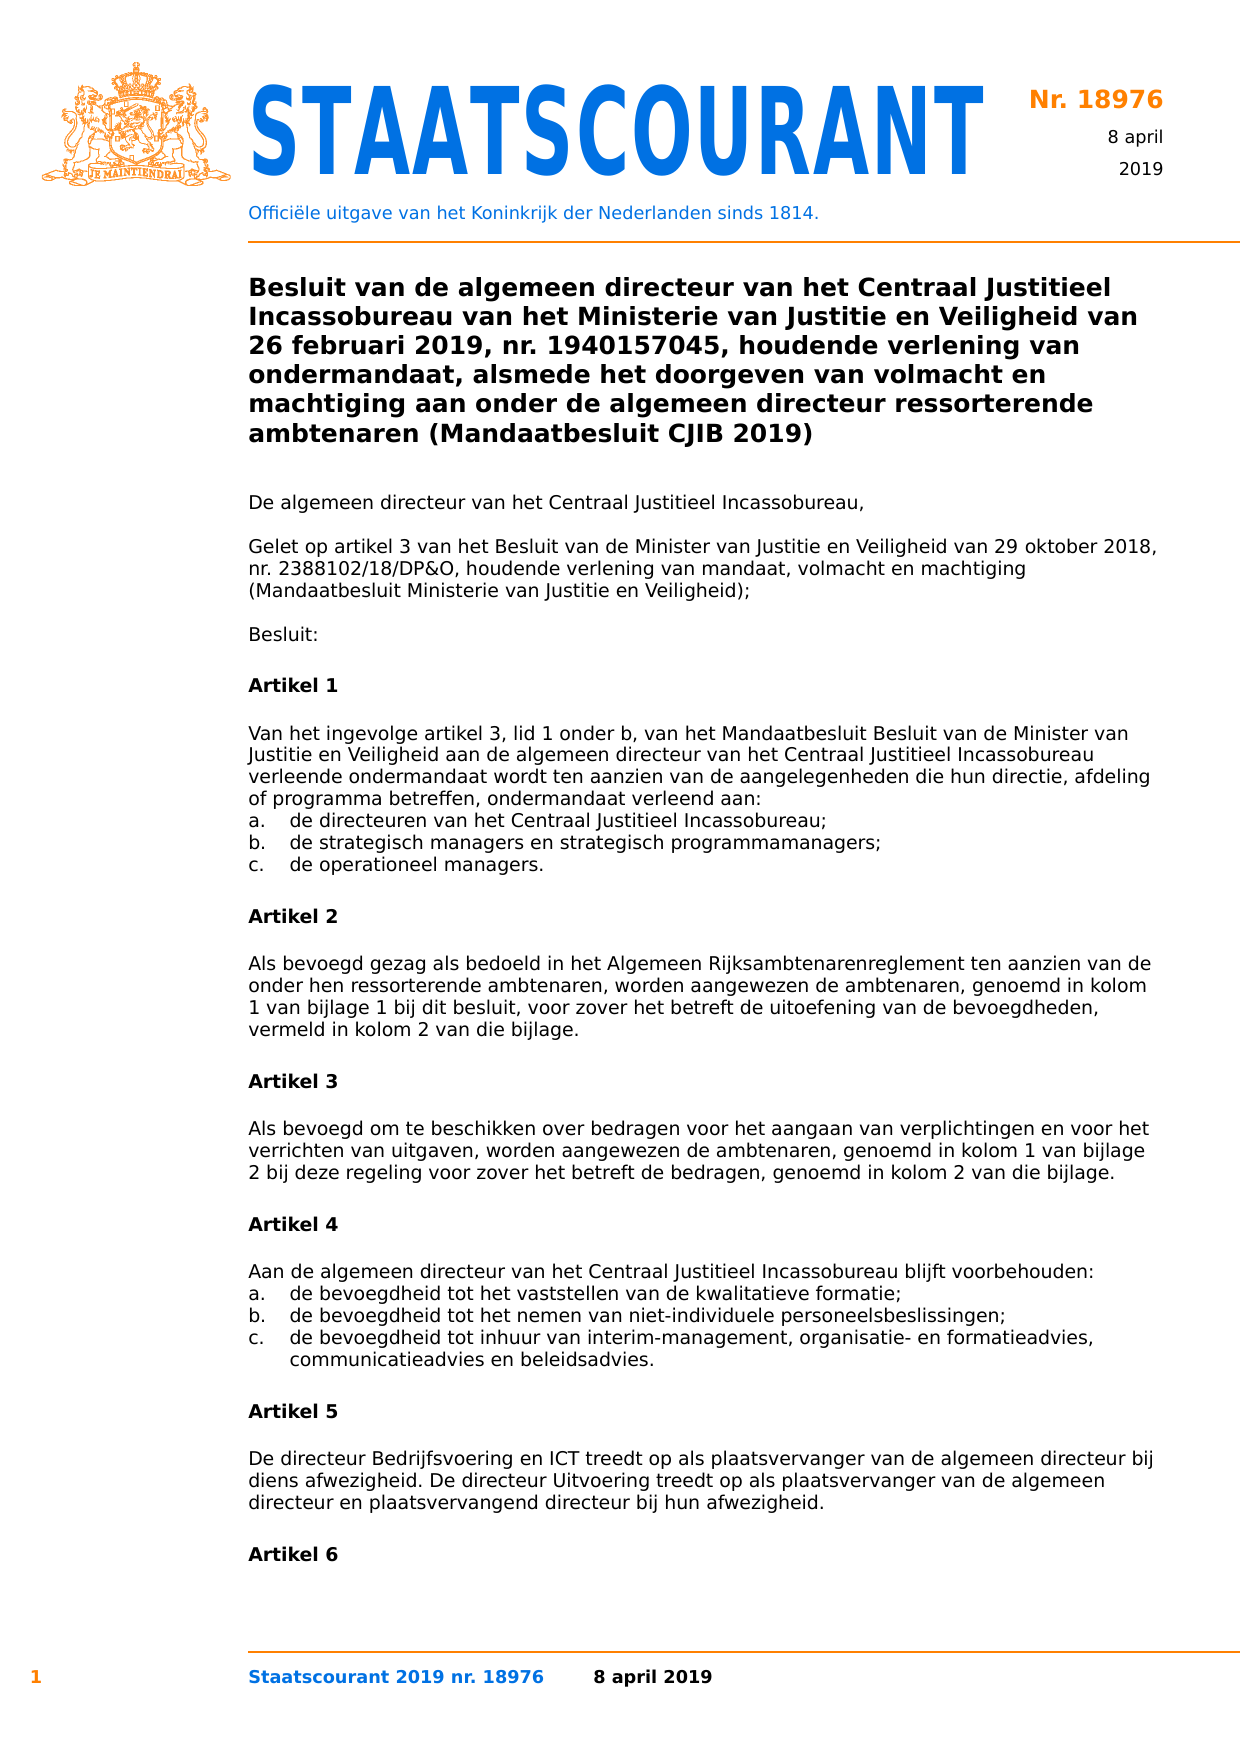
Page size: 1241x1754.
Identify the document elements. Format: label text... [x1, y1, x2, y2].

text b. de bevoegdheid tot het nemen van niet-individuele personeelsbeslissingen; [248, 1305, 1163, 1327]
text De algemeen directeur van het Centraal Justitieel Incassobureau, [248, 492, 1163, 514]
subtitle Artikel 3 [248, 1071, 1163, 1093]
table_header Nr. 18976 [998, 62, 1240, 121]
text a. de directeuren van het Centraal Justitieel Incassobureau; [248, 810, 1163, 832]
text Als bevoegd gezag als bedoeld in het Algemeen Rijksambtenarenreglement ten aanzien van de onder hen ressorterende ambtenaren, worden aangewezen de ambtenaren, genoemd in kolom 1 van bijlage 1 bij dit besluit, voor zover het betreft de uitoefening van de bevoegdheden, vermeld in kolom 2 van die bijlage. [248, 953, 1163, 1041]
text a. de bevoegdheid tot het vaststellen van de kwalitatieve formatie; [248, 1283, 1163, 1305]
table_cell 8 april [998, 121, 1240, 153]
subtitle Artikel 2 [248, 906, 1163, 928]
text Besluit: [248, 623, 1163, 645]
text Van het ingevolge artikel 3, lid 1 onder b, van het Mandaatbesluit Besluit van de Minister van Justitie en Veiligheid aan de algemeen directeur van het Centraal Justitieel Incassobureau verleende ondermandaat wordt ten aanzien van de aangelegenheden die hun directie, afdeling of programma betreffen, ondermandaat verleend aan: [248, 722, 1163, 810]
text De directeur Bedrijfsvoering en ICT treedt op als plaatsvervanger van de algemeen directeur bij diens afwezigheid. De directeur Uitvoering treedt op als plaatsvervanger van de algemeen directeur en plaatsvervangend directeur bij hun afwezigheid. [248, 1448, 1163, 1514]
text c. de operationeel managers. [248, 854, 1163, 876]
subtitle Artikel 6 [248, 1544, 1163, 1566]
subtitle Artikel 1 [248, 675, 1163, 697]
subtitle Besluit van de algemeen directeur van het Centraal Justitieel Incassobureau van het Ministerie van Justitie en Veiligheid van 26 februari 2019, nr. 1940157045, houdende verlening van ondermandaat, alsmede het doorgeven van volmacht en machtiging aan onder de algemeen directeur ressorterende ambtenaren (Mandaatbesluit CJIB 2019) [248, 273, 1163, 448]
table_cell 2019 [998, 153, 1240, 203]
text c. de bevoegdheid tot inhuur van interim-management, organisatie- en formatieadvies, communicatieadvies en beleidsadvies. [248, 1327, 1163, 1371]
table_header [25, 62, 248, 241]
text Als bevoegd om te beschikken over bedragen voor het aangaan van verplichtingen en voor het verrichten van uitgaven, worden aangewezen de ambtenaren, genoemd in kolom 1 van bijlage 2 bij deze regeling voor zover het betreft de bedragen, genoemd in kolom 2 van die bijlage. [248, 1118, 1163, 1184]
subtitle Artikel 5 [248, 1401, 1163, 1423]
text Aan de algemeen directeur van het Centraal Justitieel Incassobureau blijft voorbehouden: [248, 1261, 1163, 1283]
table_cell Officiële uitgave van het Koninkrijk der Nederlanden sinds 1814. [248, 203, 1240, 241]
picture [41, 62, 231, 186]
subtitle Artikel 4 [248, 1214, 1163, 1236]
text Gelet op artikel 3 van het Besluit van de Minister van Justitie en Veiligheid van 29 oktober 2018, nr. 2388102/18/DP&O, houdende verlening van mandaat, volmacht en machtiging (Mandaatbesluit Ministerie van Justitie en Veiligheid); [248, 536, 1163, 602]
text b. de strategisch managers en strategisch programmamanagers; [248, 832, 1163, 854]
table_header STAATSCOURANT [248, 62, 998, 203]
